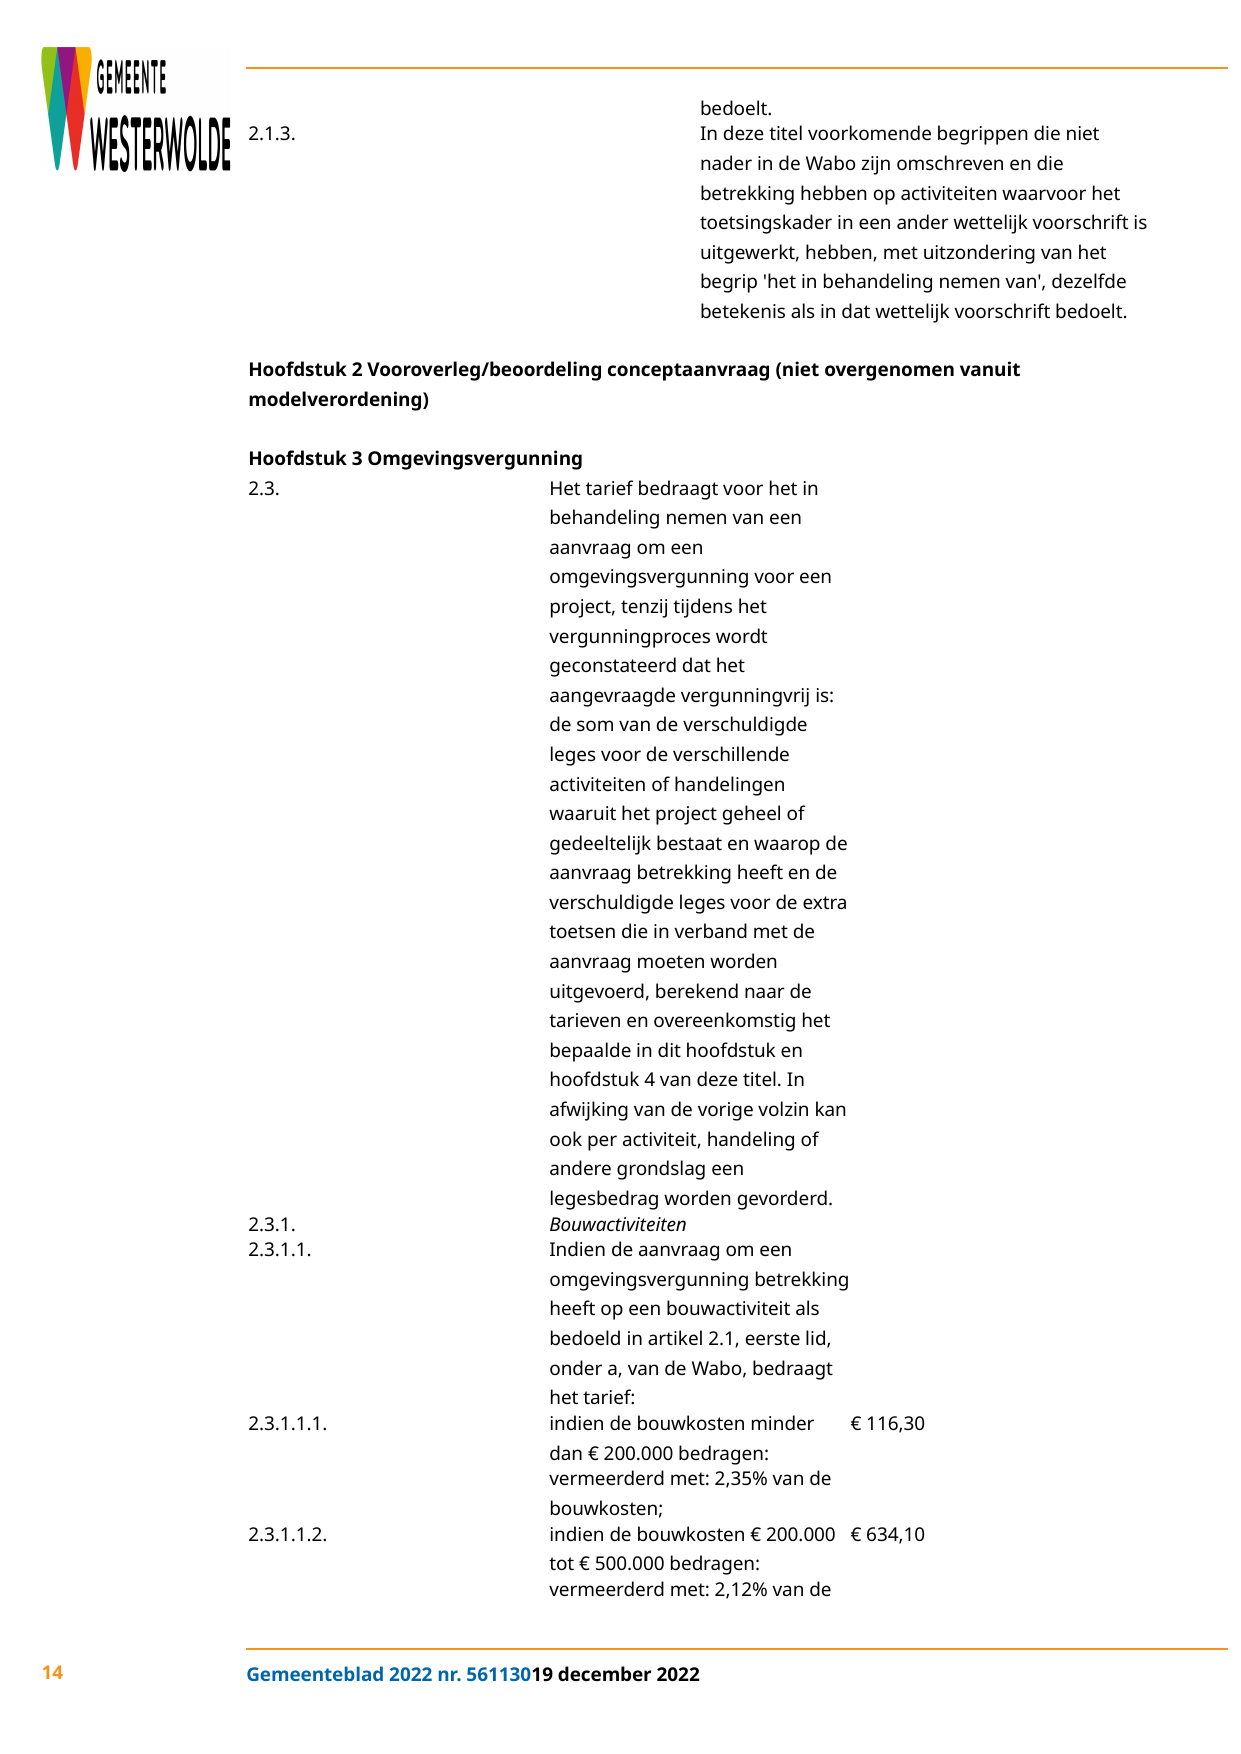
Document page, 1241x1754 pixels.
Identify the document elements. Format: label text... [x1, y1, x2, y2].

text Hoofdstuk 3 Omgevingsvergunning [248, 445, 1152, 471]
table_cell Bouwactiviteiten [549, 1211, 850, 1236]
table_cell [850, 1211, 1152, 1236]
table_cell [850, 1465, 1152, 1521]
text Hoofdstuk 2 Vooroverleg/beoordeling conceptaanvraag (niet overgenomen vanuit modelverordening) [248, 357, 1152, 412]
table_cell € 116,30 [850, 1410, 1152, 1465]
table_cell € 634,10 [850, 1521, 1152, 1576]
table_cell [248, 1576, 549, 1602]
table_header Het tarief bedraagt voor het in behandeling nemen van een aanvraag om een omgevingsvergunning voor een project, tenzij tijdens het vergunningproces wordt geconstateerd dat het aangevraagde vergunningvrij is: de som van de verschuldigde leges voor de verschillende activiteiten of handelingen waaruit het project geheel of gedeeltelijk bestaat en waarop de aanvraag betrekking heeft en de verschuldigde leges voor de extra toetsen die in verband met de aanvraag moeten worden uitgevoerd, berekend naar de tarieven en overeenkomstig het bepaalde in dit hoofdstuk en hoofdstuk 4 van deze titel. In afwijking van de vorige volzin kan ook per activiteit, handeling of andere grondslag een legesbedrag worden gevorderd. [549, 475, 850, 1211]
table_cell Indien de aanvraag om een omgevingsvergunning betrekking heeft op een bouwactiviteit als bedoeld in artikel 2.1, eerste lid, onder a, van de Wabo, bedraagt het tarief: [549, 1236, 850, 1410]
table_cell 2.3.1. [248, 1211, 549, 1236]
table_cell indien de bouwkosten minder dan € 200.000 bedragen: [549, 1410, 850, 1465]
table_cell [248, 95, 700, 121]
table_cell bedoelt. [700, 95, 1152, 121]
table_cell vermeerderd met: 2,35% van de bouwkosten; [549, 1465, 850, 1521]
table_cell 2.1.3. [248, 121, 700, 324]
table_cell [850, 1236, 1152, 1410]
table_cell In deze titel voorkomende begrippen die niet nader in de Wabo zijn omschreven en die betrekking hebben op activiteiten waarvoor het toetsingskader in een ander wettelijk voorschrift is uitgewerkt, hebben, met uitzondering van het begrip 'het in behandeling nemen van', dezelfde betekenis als in dat wettelijk voorschrift bedoelt. [700, 121, 1152, 324]
table_cell indien de bouwkosten € 200.000 tot € 500.000 bedragen: [549, 1521, 850, 1576]
table_cell [248, 1465, 549, 1521]
table_header 2.3. [248, 475, 549, 1211]
table_cell 2.3.1.1. [248, 1236, 549, 1410]
table_cell 2.3.1.1.1. [248, 1410, 549, 1465]
picture [41, 47, 231, 172]
table_cell [850, 1576, 1152, 1602]
table_cell 2.3.1.1.2. [248, 1521, 549, 1576]
table_header [850, 475, 1152, 1211]
table_cell vermeerderd met: 2,12% van de [549, 1576, 850, 1602]
